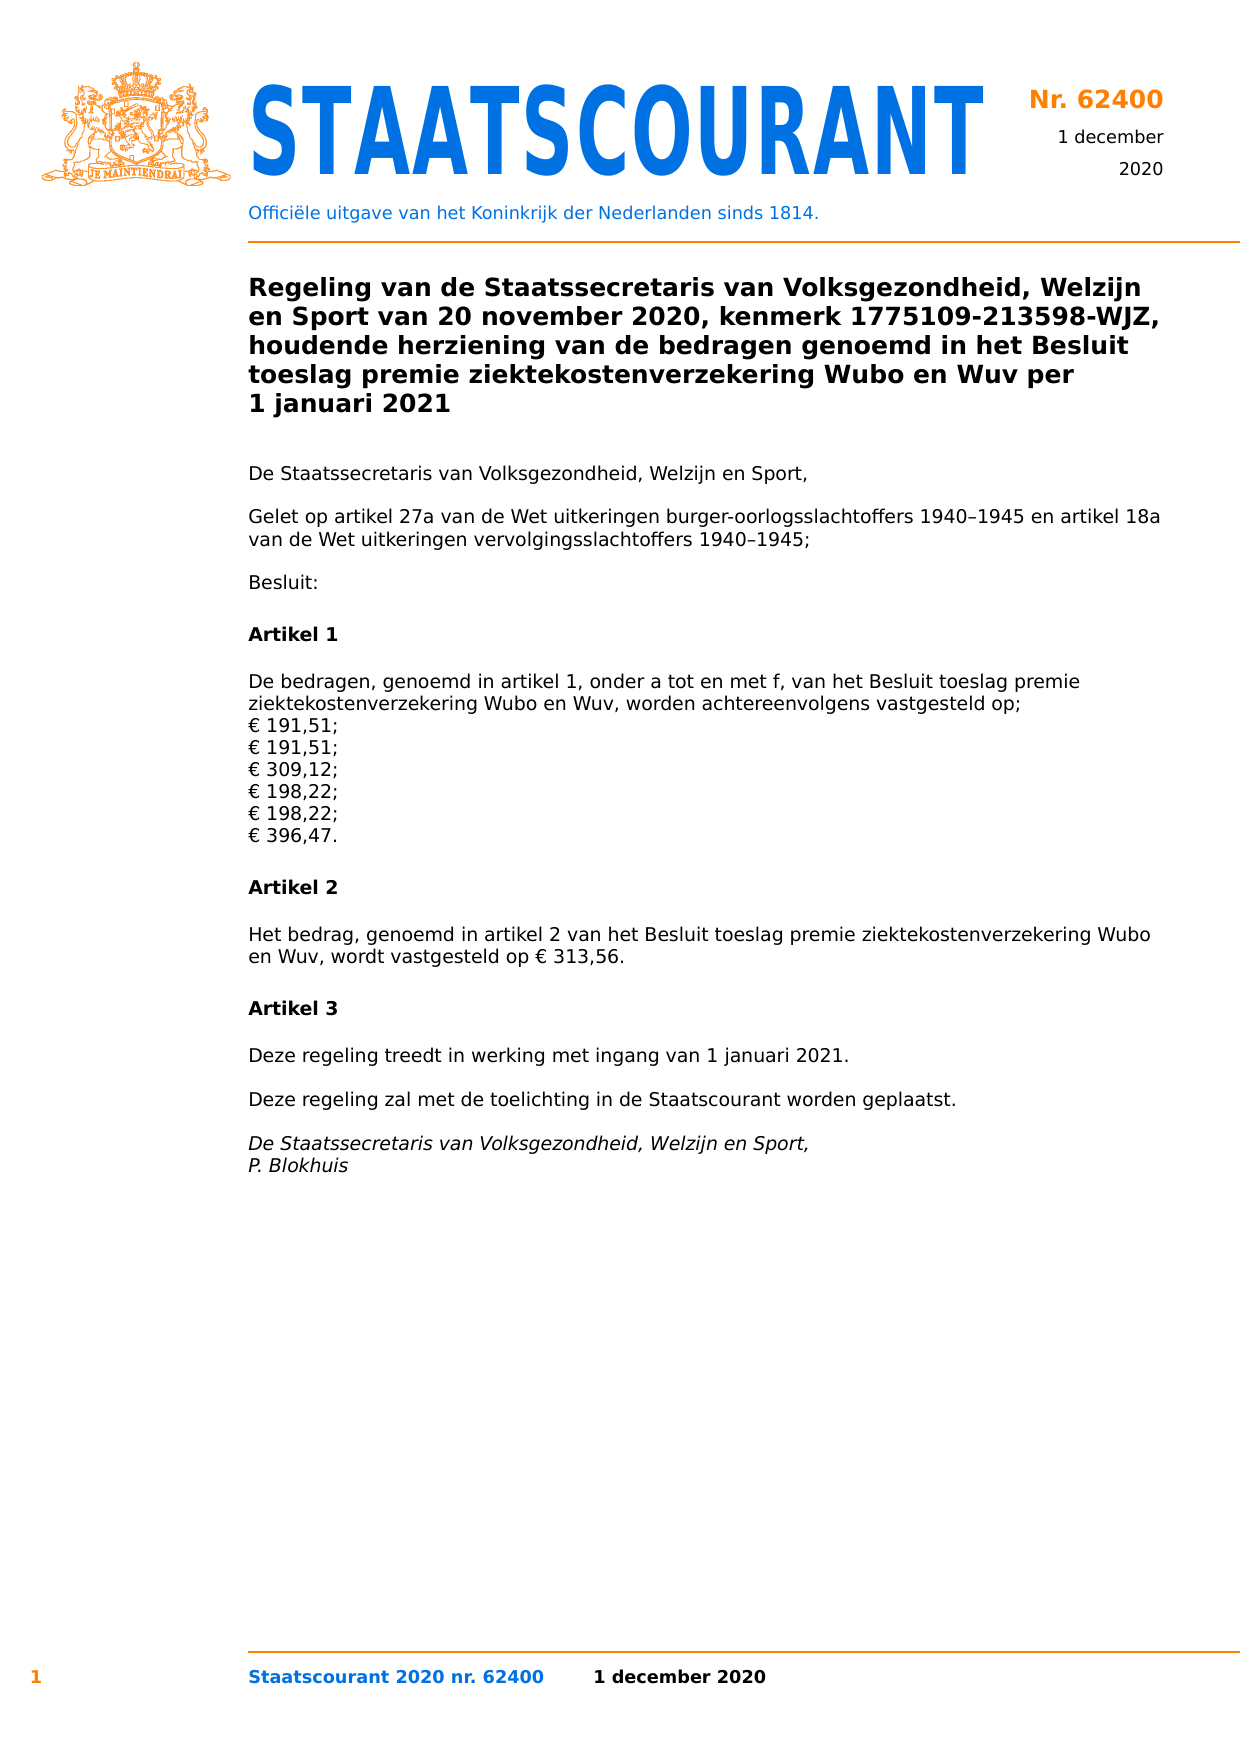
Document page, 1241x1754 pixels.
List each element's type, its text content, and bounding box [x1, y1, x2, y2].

table_header [25, 62, 248, 241]
table_cell 1 december [998, 121, 1240, 153]
table_header STAATSCOURANT [248, 62, 998, 203]
text € 396,47. [248, 825, 1163, 847]
text € 309,12; [248, 759, 1163, 781]
subtitle Regeling van de Staatssecretaris van Volksgezondheid, Welzijn en Sport van 20 november 2020, kenmerk 1775109-213598-WJZ, houdende herziening van de bedragen genoemd in het Besluit toeslag premie ziektekostenverzekering Wubo en Wuv per 1 januari 2021 [248, 273, 1163, 419]
text € 191,51; [248, 715, 1163, 737]
table_header Nr. 62400 [998, 62, 1240, 121]
subtitle Artikel 3 [248, 998, 1163, 1020]
text Deze regeling zal met de toelichting in de Staatscourant worden geplaatst. [248, 1089, 1163, 1111]
text Het bedrag, genoemd in artikel 2 van het Besluit toeslag premie ziektekostenverzekering Wubo en Wuv, wordt vastgesteld op € 313,56. [248, 924, 1163, 968]
text De Staatssecretaris van Volksgezondheid, Welzijn en Sport, P. Blokhuis [248, 1133, 1163, 1177]
text De Staatssecretaris van Volksgezondheid, Welzijn en Sport, [248, 463, 1163, 484]
text € 191,51; [248, 737, 1163, 759]
table_cell 2020 [998, 153, 1240, 203]
text Deze regeling treedt in werking met ingang van 1 januari 2021. [248, 1045, 1163, 1067]
text Besluit: [248, 572, 1163, 594]
text De bedragen, genoemd in artikel 1, onder a tot en met f, van het Besluit toeslag premie ziektekostenverzekering Wubo en Wuv, worden achtereenvolgens vastgesteld op; [248, 671, 1163, 715]
picture [41, 62, 231, 186]
subtitle Artikel 2 [248, 877, 1163, 899]
table_cell Officiële uitgave van het Koninkrijk der Nederlanden sinds 1814. [248, 203, 1240, 241]
text € 198,22; [248, 803, 1163, 825]
text € 198,22; [248, 781, 1163, 803]
subtitle Artikel 1 [248, 624, 1163, 646]
text Gelet op artikel 27a van de Wet uitkeringen burger-oorlogsslachtoffers 1940–1945 en artikel 18a van de Wet uitkeringen vervolgingsslachtoffers 1940–1945; [248, 506, 1163, 550]
